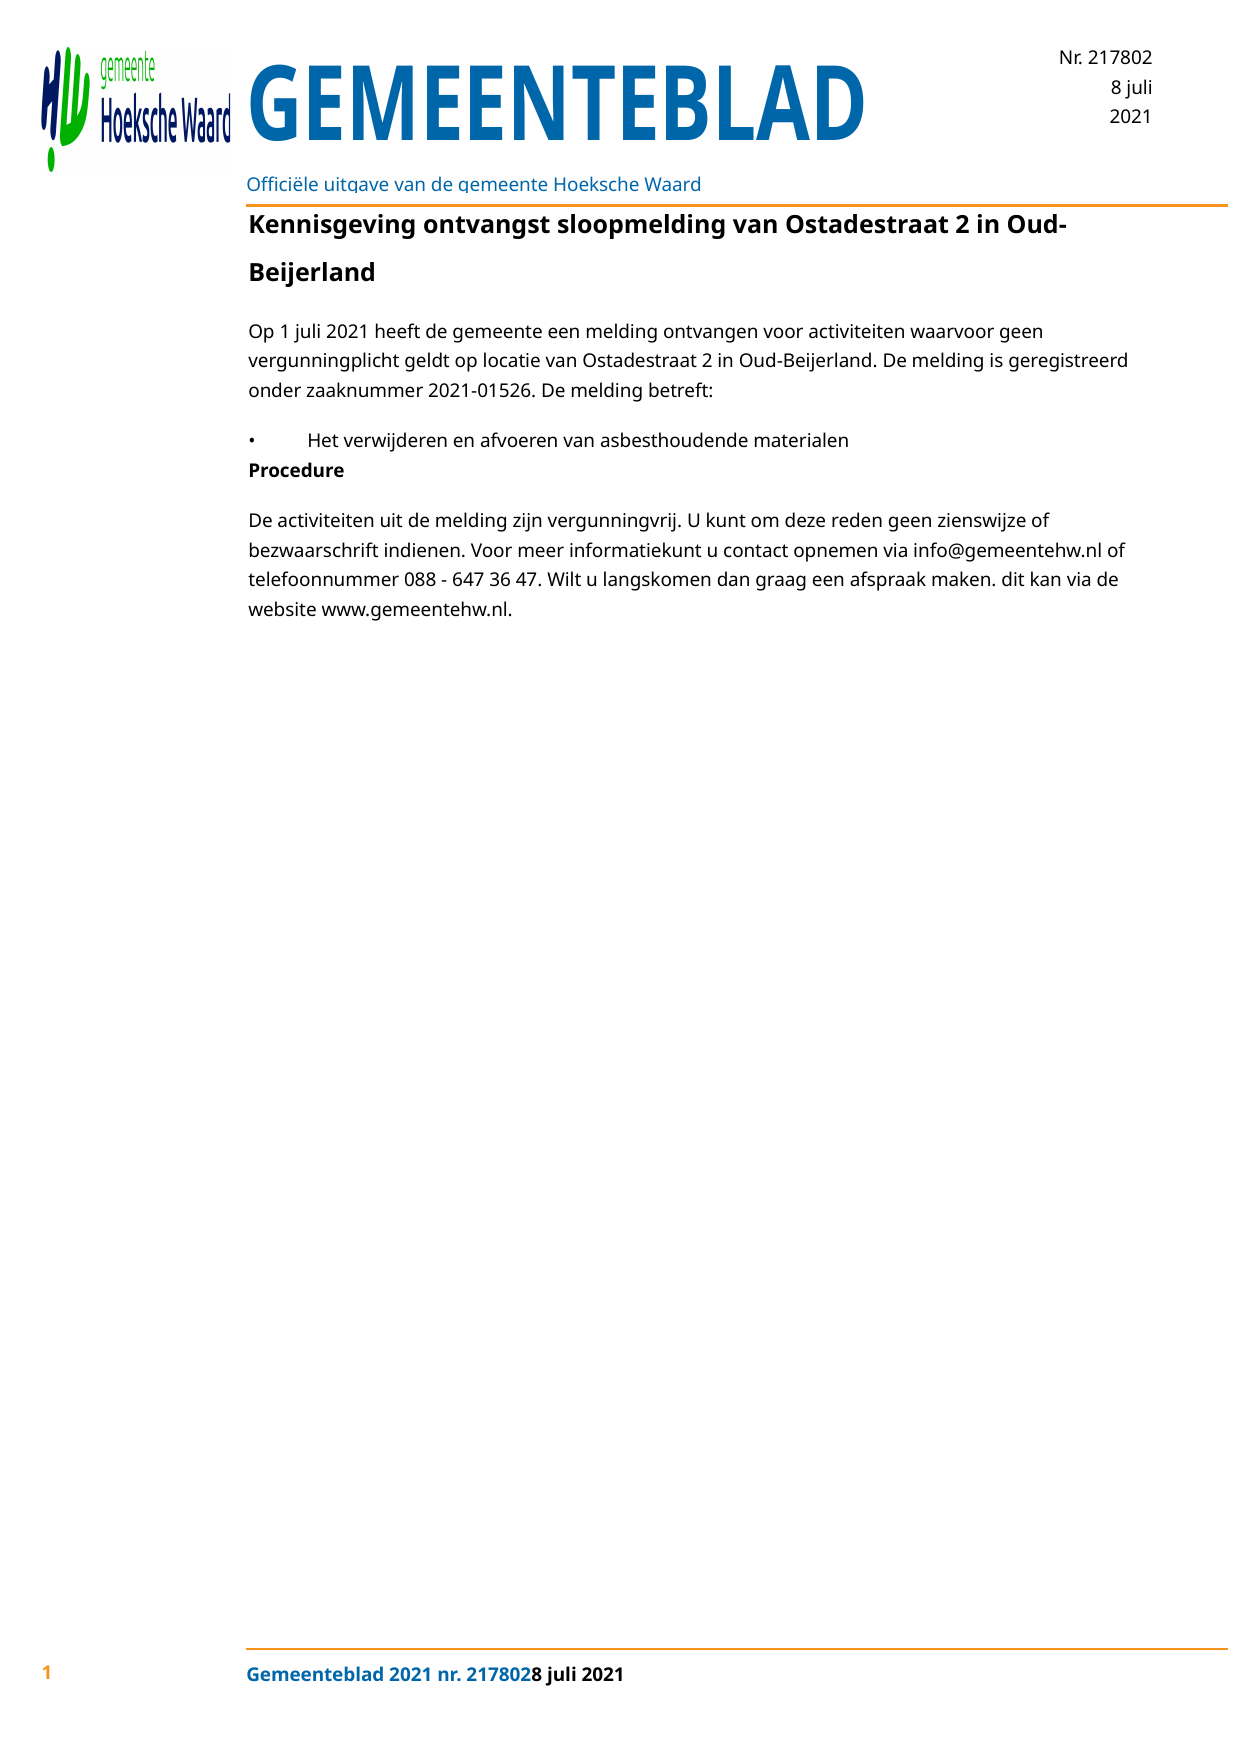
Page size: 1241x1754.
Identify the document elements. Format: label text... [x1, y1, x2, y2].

text Procedure [248, 457, 1152, 483]
text Kennisgeving ontvangst sloopmelding van Ostadestraat 2 in Oud-Beijerland [248, 207, 1152, 288]
list Het verwijderen en afvoeren van asbesthoudende materialen [248, 427, 1152, 453]
picture [41, 47, 231, 172]
text Op 1 juli 2021 heeft de gemeente een melding ontvangen voor activiteiten waarvoor geen vergunningplicht geldt op locatie van Ostadestraat 2 in Oud-Beijerland. De melding is geregistreerd onder zaaknummer 2021-01526. De melding betreft: [248, 318, 1152, 403]
text De activiteiten uit de melding zijn vergunningvrij. U kunt om deze reden geen zienswijze of bezwaarschrift indienen. Voor meer informatiekunt u contact opnemen via info@gemeentehw.nl of telefoonnummer 088 - 647 36 47. Wilt u langskomen dan graag een afspraak maken. dit kan via de website www.gemeentehw.nl. [248, 507, 1152, 622]
